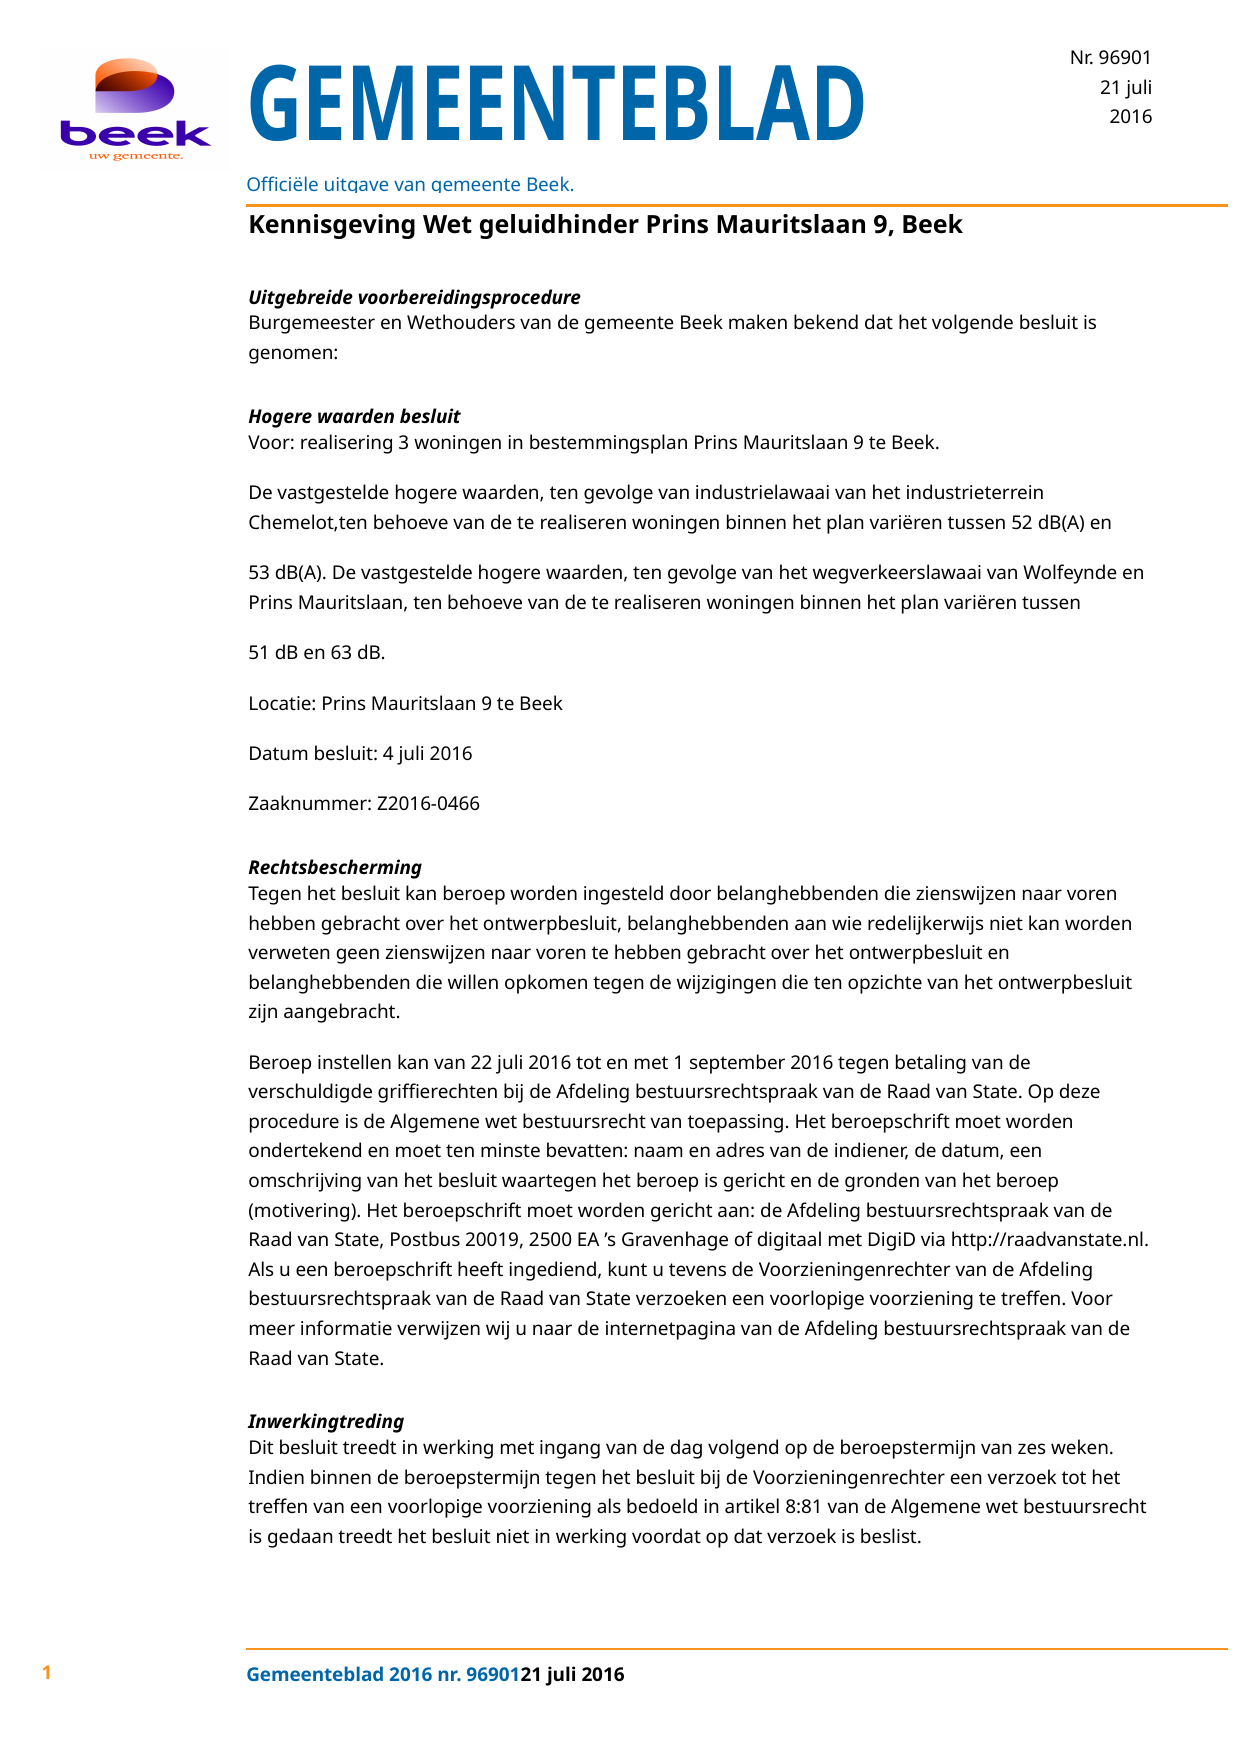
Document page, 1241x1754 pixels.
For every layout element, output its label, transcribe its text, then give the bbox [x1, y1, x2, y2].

text Uitgebreide voorbereidingsprocedure [248, 284, 1152, 309]
text Hogere waarden besluit [248, 403, 1152, 429]
text 53 dB(A). De vastgestelde hogere waarden, ten gevolge van het wegverkeerslawaai van Wolfeynde en Prins Mauritslaan, ten behoeve van de te realiseren woningen binnen het plan variëren tussen [248, 559, 1152, 614]
text Locatie: Prins Mauritslaan 9 te Beek [248, 690, 1152, 715]
text Dit besluit treedt in werking met ingang van de dag volgend op de beroepstermijn van zes weken. Indien binnen de beroepstermijn tegen het besluit bij de Voorzieningenrechter een verzoek tot het treffen van een voorlopige voorziening als bedoeld in artikel 8:81 van de Algemene wet bestuursrecht is gedaan treedt het besluit niet in werking voordat op dat verzoek is beslist. [248, 1434, 1152, 1549]
text 51 dB en 63 dB. [248, 639, 1152, 665]
text Beroep instellen kan van 22 juli 2016 tot en met 1 september 2016 tegen betaling van de verschuldigde griffierechten bij de Afdeling bestuursrechtspraak van de Raad van State. Op deze procedure is de Algemene wet bestuursrecht van toepassing. Het beroepschrift moet worden ondertekend en moet ten minste bevatten: naam en adres van de indiener, de datum, een omschrijving van het besluit waartegen het beroep is gericht en de gronden van het beroep (motivering). Het beroepschrift moet worden gericht aan: de Afdeling bestuursrechtspraak van de Raad van State, Postbus 20019, 2500 EA ’s Gravenhage of digitaal met DigiD via http://raadvanstate.nl. Als u een beroepschrift heeft ingediend, kunt u tevens de Voorzieningenrechter van de Afdeling bestuursrechtspraak van de Raad van State verzoeken een voorlopige voorziening te treffen. Voor meer informatie verwijzen wij u naar de internetpagina van de Afdeling bestuursrechtspraak van de Raad van State. [248, 1049, 1152, 1371]
text Datum besluit: 4 juli 2016 [248, 740, 1152, 766]
text Zaaknummer: Z2016-0466 [248, 791, 1152, 816]
text Voor: realisering 3 woningen in bestemmingsplan Prins Mauritslaan 9 te Beek. [248, 429, 1152, 454]
picture [41, 47, 231, 172]
text Inwerkingtreding [248, 1409, 1152, 1434]
text Kennisgeving Wet geluidhinder Prins Mauritslaan 9, Beek [248, 207, 1152, 241]
text Burgemeester en Wethouders van de gemeente Beek maken bekend dat het volgende besluit is genomen: [248, 309, 1152, 365]
text De vastgestelde hogere waarden, ten gevolge van industrielawaai van het industrieterrein Chemelot,ten behoeve van de te realiseren woningen binnen het plan variëren tussen 52 dB(A) en [248, 479, 1152, 534]
text Rechtsbescherming [248, 854, 1152, 880]
text Tegen het besluit kan beroep worden ingesteld door belanghebbenden die zienswijzen naar voren hebben gebracht over het ontwerpbesluit, belanghebbenden aan wie redelijkerwijs niet kan worden verweten geen zienswijzen naar voren te hebben gebracht over het ontwerpbesluit en belanghebbenden die willen opkomen tegen de wijzigingen die ten opzichte van het ontwerpbesluit zijn aangebracht. [248, 880, 1152, 1024]
